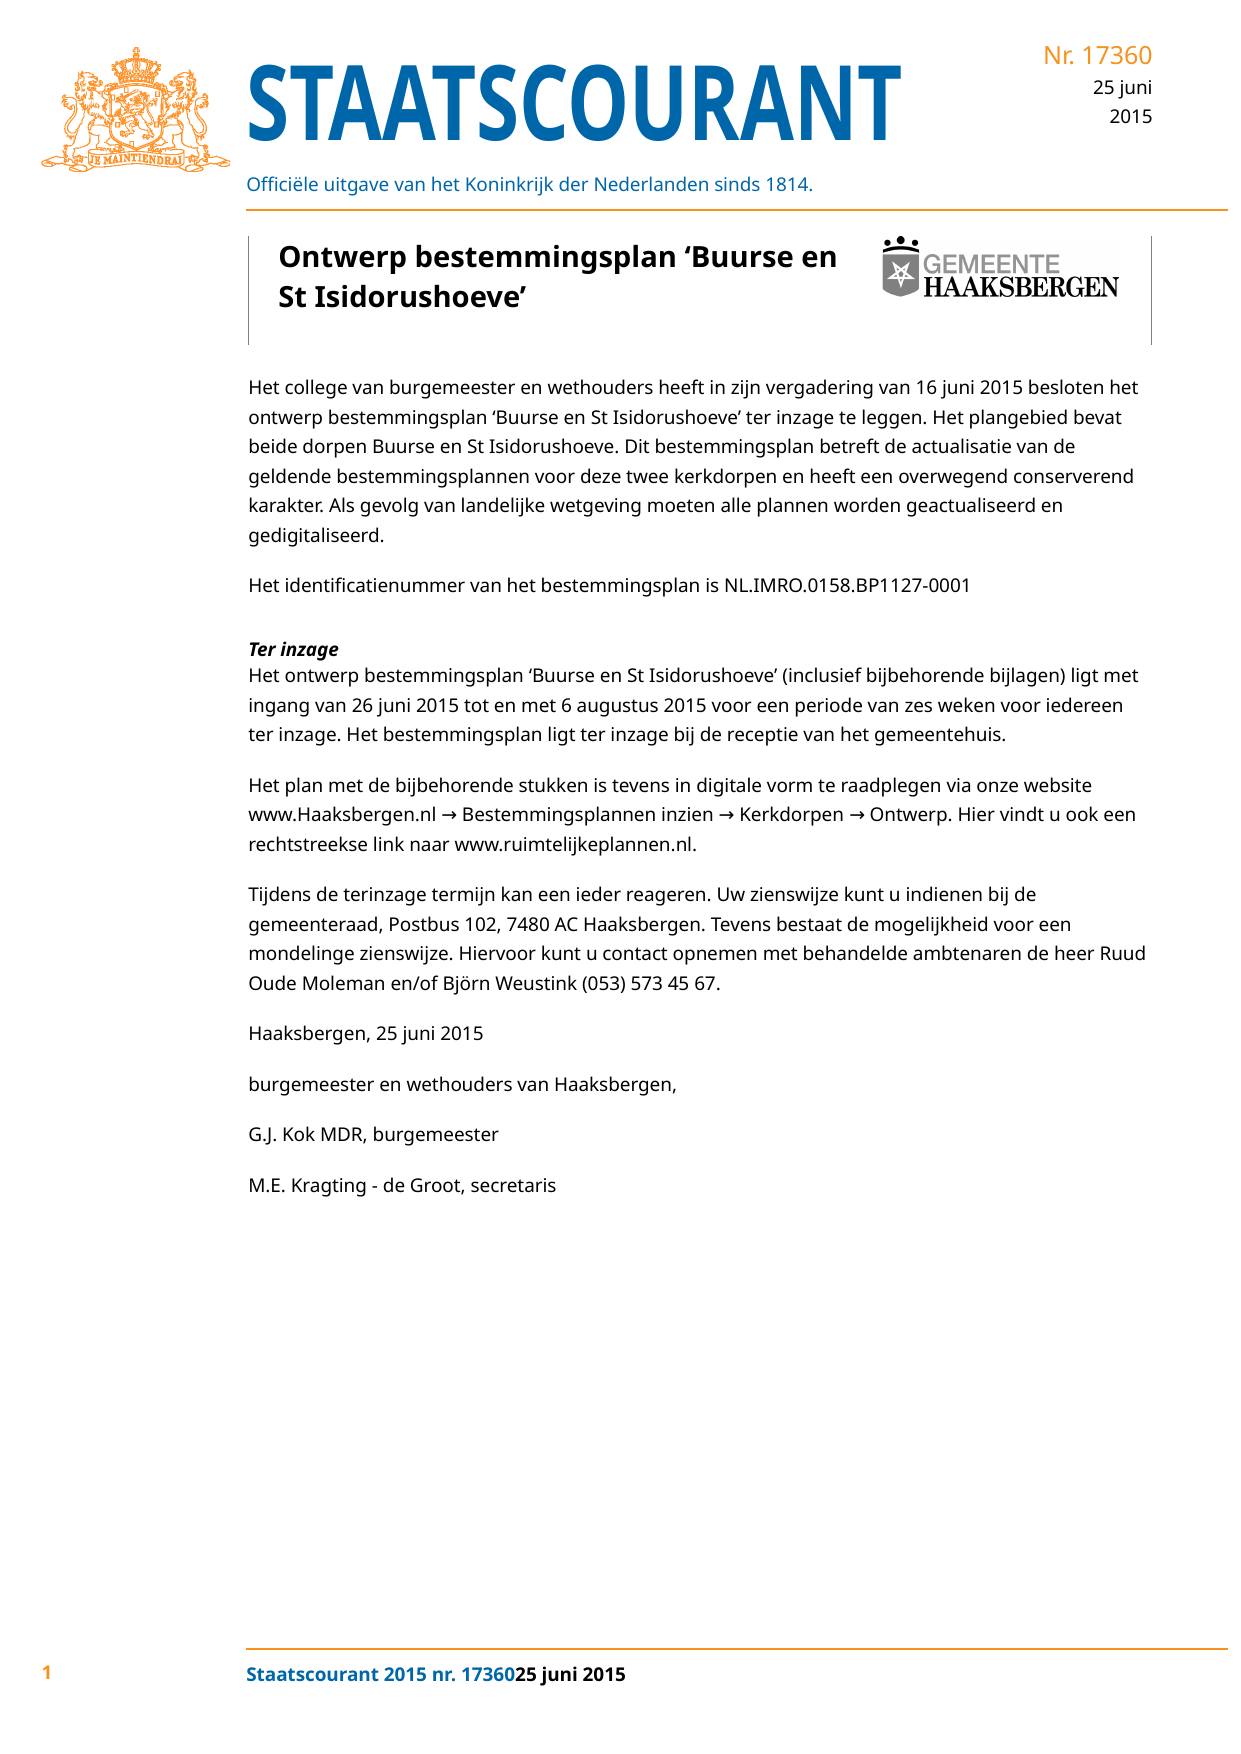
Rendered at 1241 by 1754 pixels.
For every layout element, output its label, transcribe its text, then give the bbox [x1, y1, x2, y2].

table_header Ontwerp bestemmingsplan ‘Buurse en St Isidorushoeve’ [249, 236, 850, 345]
picture [882, 236, 1119, 297]
text Haaksbergen, 25 juni 2015 [248, 1021, 1152, 1046]
table_header [850, 236, 1151, 345]
text M.E. Kragting - de Groot, secretaris [248, 1172, 1152, 1198]
text Het plan met de bijbehorende stukken is tevens in digitale vorm te raadplegen via onze website www.Haaksbergen.nl → Bestemmingsplannen inzien → Kerkdorpen → Ontwerp. Hier vindt u ook een rechtstreekse link naar www.ruimtelijkeplannen.nl. [248, 772, 1152, 857]
text Ter inzage [248, 637, 1152, 662]
text Het identificatienummer van het bestemmingsplan is NL.IMRO.0158.BP1127-0001 [248, 573, 1152, 598]
text burgemeester en wethouders van Haaksbergen, [248, 1071, 1152, 1097]
text G.J. Kok MDR, burgemeester [248, 1121, 1152, 1147]
text Tijdens de terinzage termijn kan een ieder reageren. Uw zienswijze kunt u indienen bij de gemeenteraad, Postbus 102, 7480 AC Haaksbergen. Tevens bestaat de mogelijkheid voor een mondelinge zienswijze. Hiervoor kunt u contact opnemen met behandelde ambtenaren de heer Ruud Oude Moleman en/of Björn Weustink (053) 573 45 67. [248, 881, 1152, 996]
picture [41, 47, 231, 172]
text Het college van burgemeester en wethouders heeft in zijn vergadering van 16 juni 2015 besloten het ontwerp bestemmingsplan ‘Buurse en St Isidorushoeve’ ter inzage te leggen. Het plangebied bevat beide dorpen Buurse en St Isidorushoeve. Dit bestemmingsplan betreft de actualisatie van de geldende bestemmingsplannen voor deze twee kerkdorpen en heeft een overwegend conserverend karakter. Als gevolg van landelijke wetgeving moeten alle plannen worden geactualiseerd en gedigitaliseerd. [248, 374, 1152, 548]
text Het ontwerp bestemmingsplan ‘Buurse en St Isidorushoeve’ (inclusief bijbehorende bijlagen) ligt met ingang van 26 juni 2015 tot en met 6 augustus 2015 voor een periode van zes weken voor iedereen ter inzage. Het bestemmingsplan ligt ter inzage bij de receptie van het gemeentehuis. [248, 662, 1152, 747]
